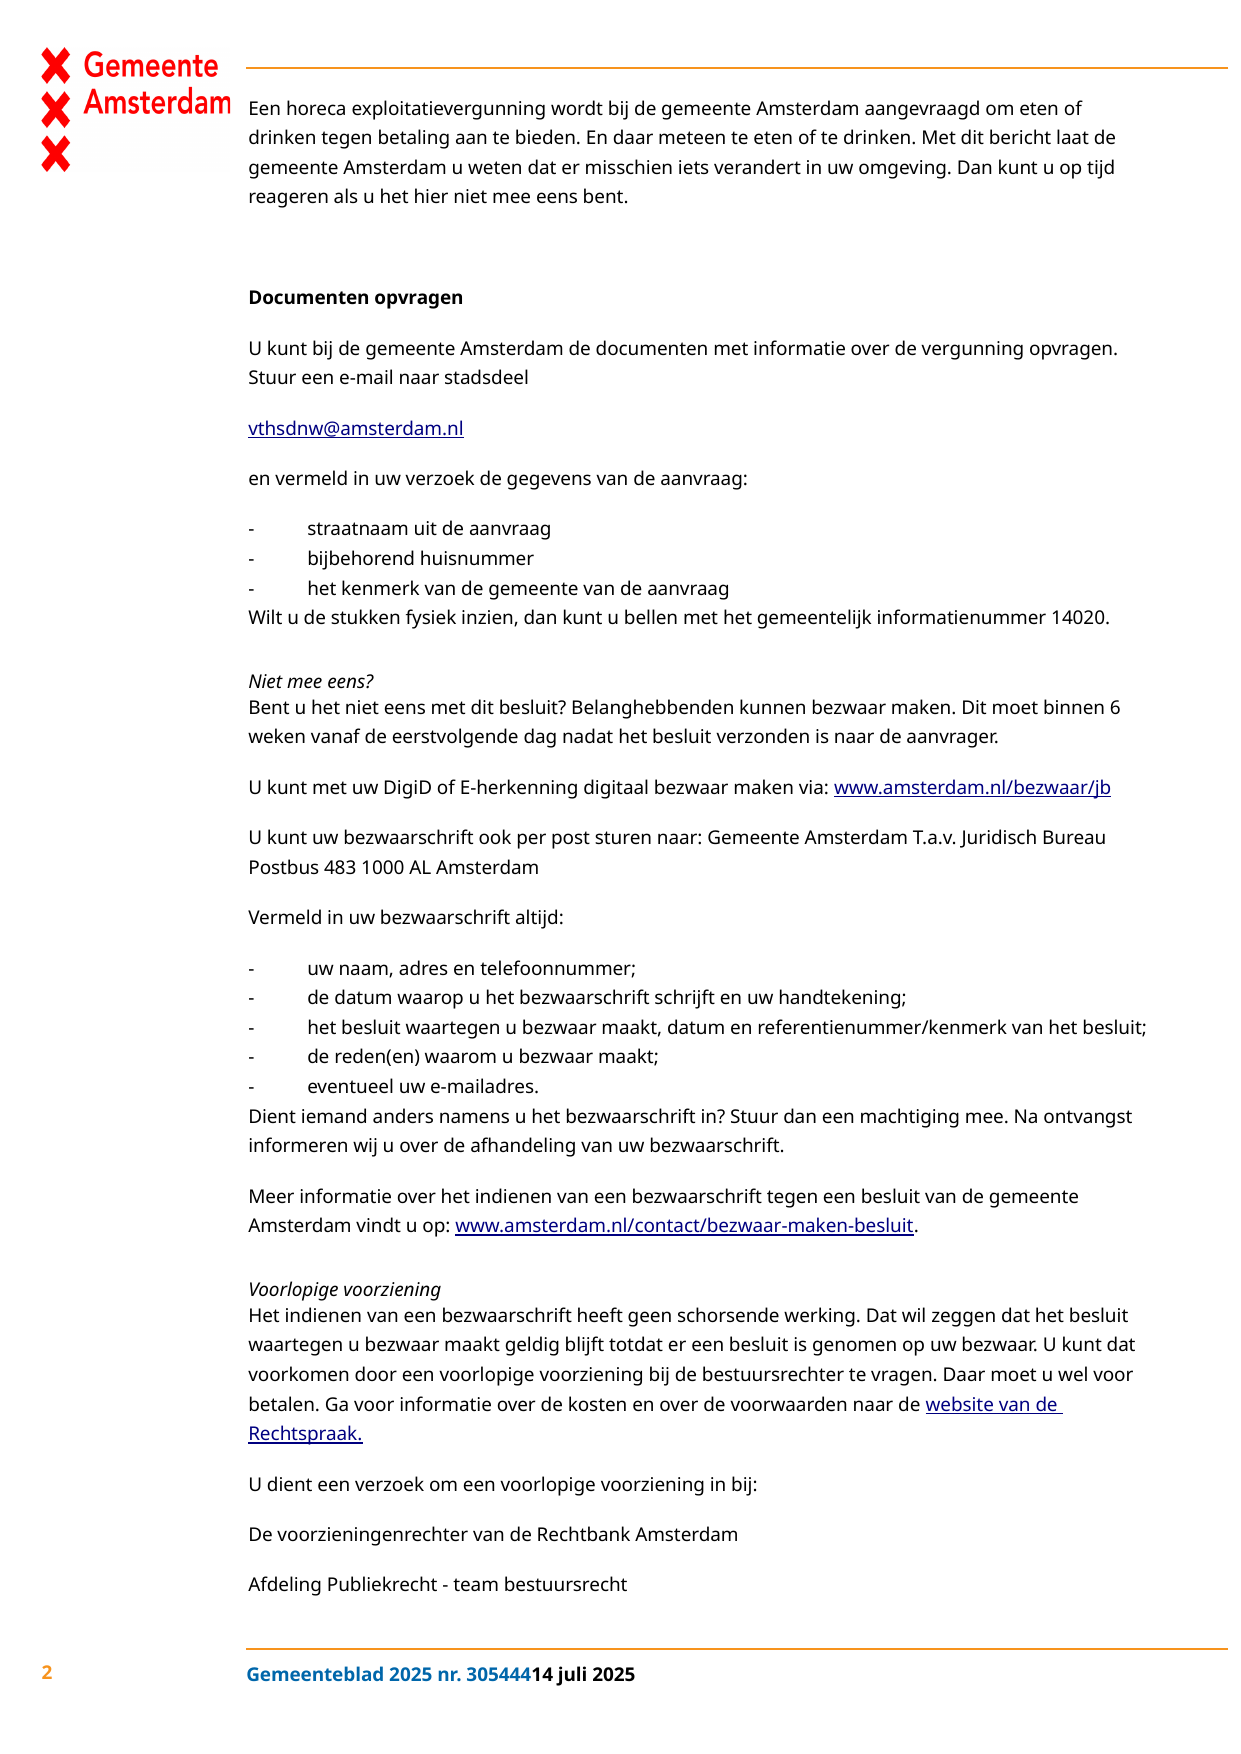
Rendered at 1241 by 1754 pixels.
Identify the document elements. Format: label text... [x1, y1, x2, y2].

list de reden(en) waarom u bezwaar maakt; [248, 1044, 1152, 1069]
text Niet mee eens? [248, 668, 1152, 694]
text U kunt met uw DigiD of E-herkenning digitaal bezwaar maken via: www.amsterdam.nl/bezwaar/jb [248, 774, 1152, 800]
text U kunt bij de gemeente Amsterdam de documenten met informatie over de vergunning opvragen. Stuur een e-mail naar stadsdeel [248, 335, 1152, 390]
text Afdeling Publiekrecht - team bestuursrecht [248, 1572, 1152, 1597]
text vthsdnw@amsterdam.nl [248, 415, 1152, 441]
list het kenmerk van de gemeente van de aanvraag [248, 575, 1152, 601]
list bijbehorend huisnummer [248, 545, 1152, 571]
text Dient iemand anders namens u het bezwaarschrift in? Stuur dan een machtiging mee. Na ontvangst informeren wij u over de afhandeling van uw bezwaarschrift. [248, 1103, 1152, 1158]
text en vermeld in uw verzoek de gegevens van de aanvraag: [248, 465, 1152, 491]
text U dient een verzoek om een voorlopige voorziening in bij: [248, 1471, 1152, 1497]
list uw naam, adres en telefoonnummer; [248, 955, 1152, 981]
text Voorlopige voorziening [248, 1276, 1152, 1302]
text Meer informatie over het indienen van een bezwaarschrift tegen een besluit van de gemeente Amsterdam vindt u op: www.amsterdam.nl/contact/bezwaar-maken-besluit. [248, 1183, 1152, 1238]
text Documenten opvragen [248, 284, 1152, 310]
picture [41, 47, 231, 172]
text Bent u het niet eens met dit besluit? Belanghebbenden kunnen bezwaar maken. Dit moet binnen 6 weken vanaf de eerstvolgende dag nadat het besluit verzonden is naar de aanvrager. [248, 694, 1152, 749]
text Het indienen van een bezwaarschrift heeft geen schorsende werking. Dat wil zeggen dat het besluit waartegen u bezwaar maakt geldig blijft totdat er een besluit is genomen op uw bezwaar. U kunt dat voorkomen door een voorlopige voorziening bij de bestuursrechter te vragen. Daar moet u wel voor betalen. Ga voor informatie over de kosten en over de voorwaarden naar de website van de Rechtspraak. [248, 1302, 1152, 1446]
text De voorzieningenrechter van de Rechtbank Amsterdam [248, 1521, 1152, 1547]
list de datum waarop u het bezwaarschrift schrijft en uw handtekening; [248, 984, 1152, 1010]
list straatnaam uit de aanvraag [248, 516, 1152, 541]
text Wilt u de stukken fysiek inzien, dan kunt u bellen met het gemeentelijk informatienummer 14020. [248, 604, 1152, 630]
text Vermeld in uw bezwaarschrift altijd: [248, 904, 1152, 930]
text Een horeca exploitatievergunning wordt bij de gemeente Amsterdam aangevraagd om eten of drinken tegen betaling aan te bieden. En daar meteen te eten of te drinken. Met dit bericht laat de gemeente Amsterdam u weten dat er misschien iets verandert in uw omgeving. Dan kunt u op tijd reageren als u het hier niet mee eens bent. [248, 95, 1152, 209]
text U kunt uw bezwaarschrift ook per post sturen naar: Gemeente Amsterdam T.a.v. Juridisch Bureau Postbus 483 1000 AL Amsterdam [248, 824, 1152, 880]
list het besluit waartegen u bezwaar maakt, datum en referentienummer/kenmerk van het besluit; [248, 1014, 1152, 1040]
list eventueel uw e-mailadres. [248, 1073, 1152, 1099]
